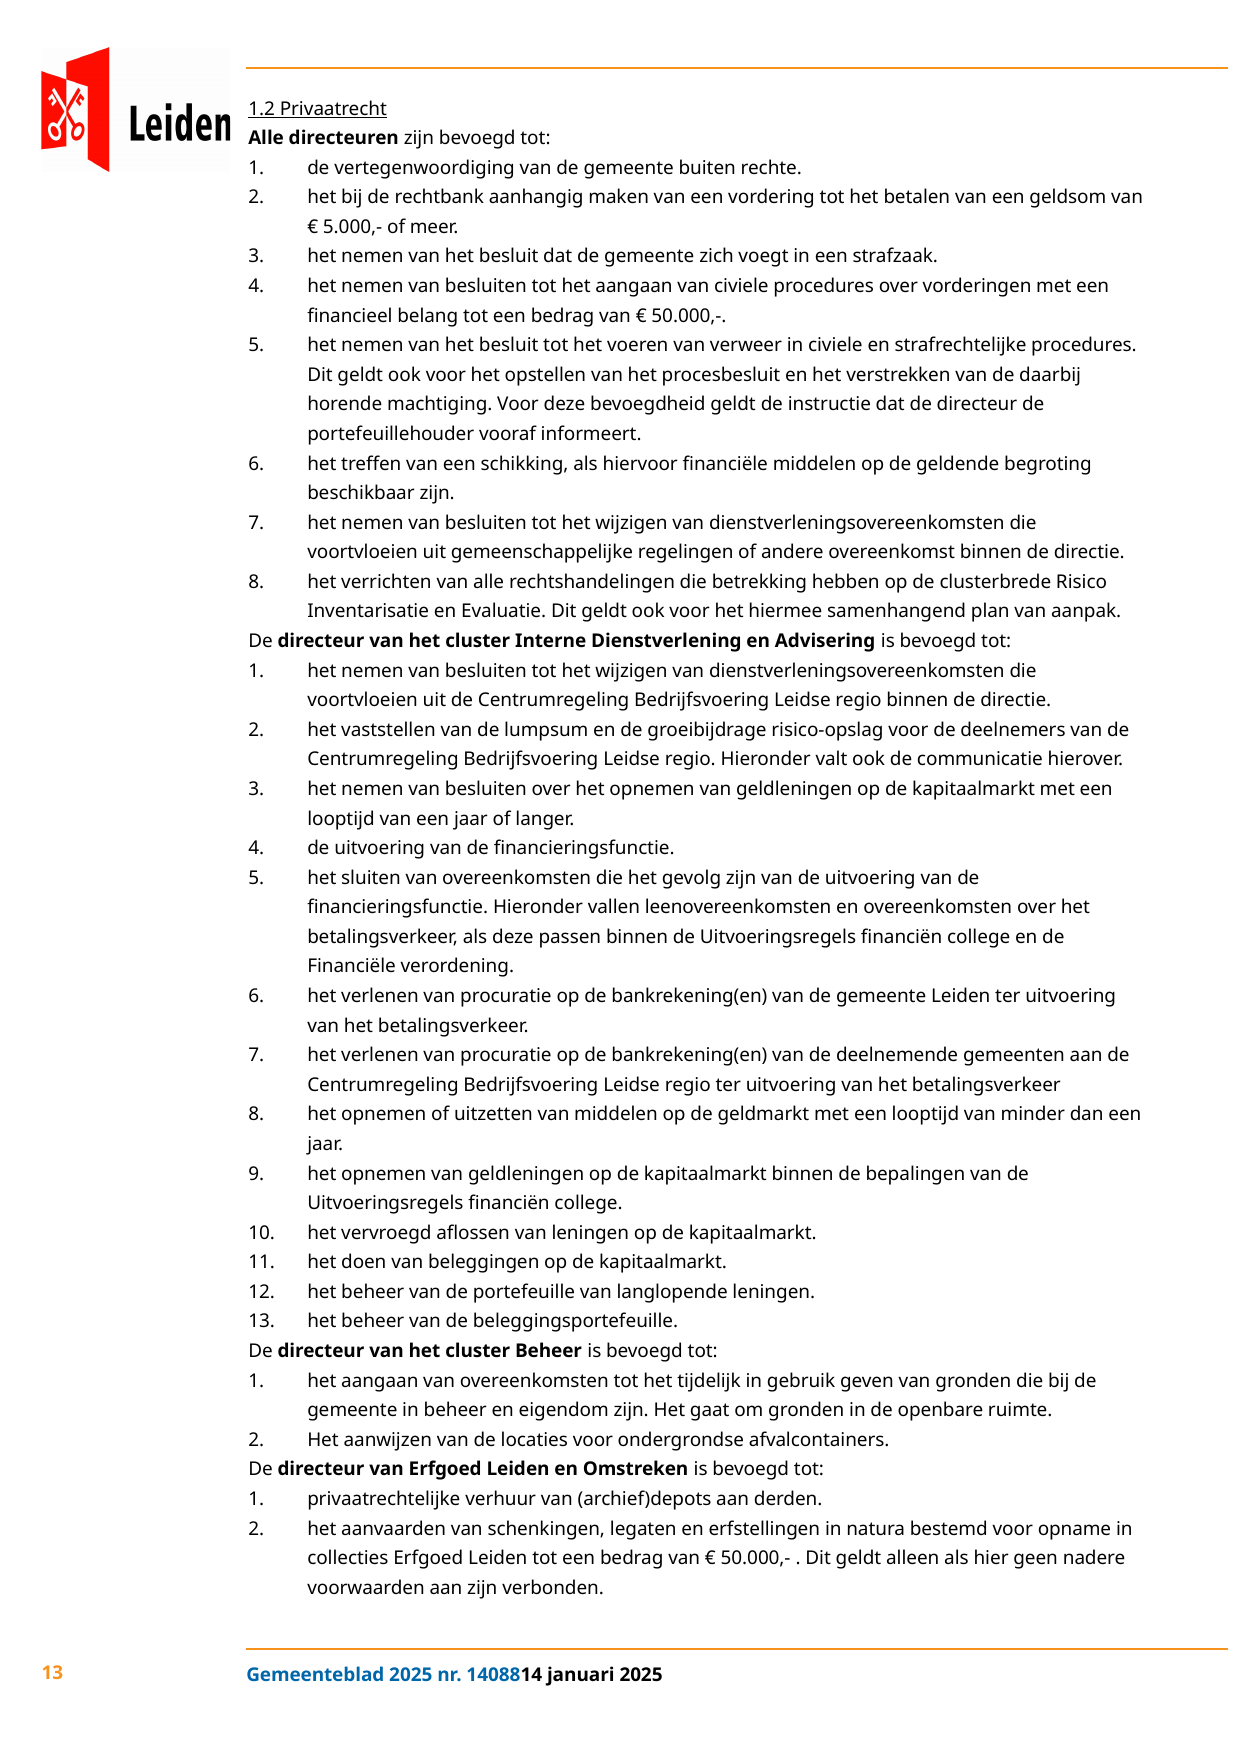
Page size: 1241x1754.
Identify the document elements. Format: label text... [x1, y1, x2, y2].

list het aanvaarden van schenkingen, legaten en erfstellingen in natura bestemd voor opname in collecties Erfgoed Leiden tot een bedrag van € 50.000,- . Dit geldt alleen als hier geen nadere voorwaarden aan zijn verbonden. [248, 1515, 1152, 1600]
list het bij de rechtbank aanhangig maken van een vordering tot het betalen van een geldsom van € 5.000,- of meer. [248, 183, 1152, 239]
list het nemen van besluiten tot het wijzigen van dienstverleningsovereenkomsten die voortvloeien uit de Centrumregeling Bedrijfsvoering Leidse regio binnen de directie. [248, 657, 1152, 712]
text De directeur van Erfgoed Leiden en Omstreken is bevoegd tot: [248, 1456, 1152, 1481]
list het opnemen van geldleningen op de kapitaalmarkt binnen de bepalingen van de Uitvoeringsregels financiën college. [248, 1160, 1152, 1215]
list het nemen van besluiten tot het aangaan van civiele procedures over vorderingen met een financieel belang tot een bedrag van € 50.000,-. [248, 272, 1152, 328]
list Het aanwijzen van de locaties voor ondergrondse afvalcontainers. [248, 1426, 1152, 1452]
list het nemen van het besluit tot het voeren van verweer in civiele en strafrechtelijke procedures. Dit geldt ook voor het opstellen van het procesbesluit en het verstrekken van de daarbij horende machtiging. Voor deze bevoegdheid geldt de instructie dat de directeur de portefeuillehouder vooraf informeert. [248, 331, 1152, 446]
text 1.2 Privaatrecht [248, 95, 1152, 121]
list het beheer van de portefeuille van langlopende leningen. [248, 1278, 1152, 1304]
list het nemen van besluiten tot het wijzigen van dienstverleningsovereenkomsten die voortvloeien uit gemeenschappelijke regelingen of andere overeenkomst binnen de directie. [248, 509, 1152, 564]
list het sluiten van overeenkomsten die het gevolg zijn van de uitvoering van de financieringsfunctie. Hieronder vallen leenovereenkomsten en overeenkomsten over het betalingsverkeer, als deze passen binnen de Uitvoeringsregels financiën college en de Financiële verordening. [248, 864, 1152, 978]
list het verrichten van alle rechtshandelingen die betrekking hebben op de clusterbrede Risico Inventarisatie en Evaluatie. Dit geldt ook voor het hiermee samenhangend plan van aanpak. [248, 568, 1152, 623]
list de vertegenwoordiging van de gemeente buiten rechte. [248, 154, 1152, 180]
list het treffen van een schikking, als hiervoor financiële middelen op de geldende begroting beschikbaar zijn. [248, 450, 1152, 505]
list het vervroegd aflossen van leningen op de kapitaalmarkt. [248, 1219, 1152, 1245]
list het opnemen of uitzetten van middelen op de geldmarkt met een looptijd van minder dan een jaar. [248, 1101, 1152, 1156]
text Alle directeuren zijn bevoegd tot: [248, 124, 1152, 150]
list het doen van beleggingen op de kapitaalmarkt. [248, 1248, 1152, 1274]
list het nemen van het besluit dat de gemeente zich voegt in een strafzaak. [248, 243, 1152, 268]
list privaatrechtelijke verhuur van (archief)depots aan derden. [248, 1485, 1152, 1511]
list het verlenen van procuratie op de bankrekening(en) van de deelnemende gemeenten aan de Centrumregeling Bedrijfsvoering Leidse regio ter uitvoering van het betalingsverkeer [248, 1041, 1152, 1097]
text De directeur van het cluster Interne Dienstverlening en Advisering is bevoegd tot: [248, 627, 1152, 653]
text De directeur van het cluster Beheer is bevoegd tot: [248, 1337, 1152, 1363]
list het nemen van besluiten over het opnemen van geldleningen op de kapitaalmarkt met een looptijd van een jaar of langer. [248, 775, 1152, 831]
list het beheer van de beleggingsportefeuille. [248, 1308, 1152, 1333]
list het verlenen van procuratie op de bankrekening(en) van de gemeente Leiden ter uitvoering van het betalingsverkeer. [248, 982, 1152, 1038]
picture [41, 47, 231, 172]
list het vaststellen van de lumpsum en de groeibijdrage risico-opslag voor de deelnemers van de Centrumregeling Bedrijfsvoering Leidse regio. Hieronder valt ook de communicatie hierover. [248, 716, 1152, 771]
list de uitvoering van de financieringsfunctie. [248, 834, 1152, 860]
list het aangaan van overeenkomsten tot het tijdelijk in gebruik geven van gronden die bij de gemeente in beheer en eigendom zijn. Het gaat om gronden in de openbare ruimte. [248, 1367, 1152, 1422]
